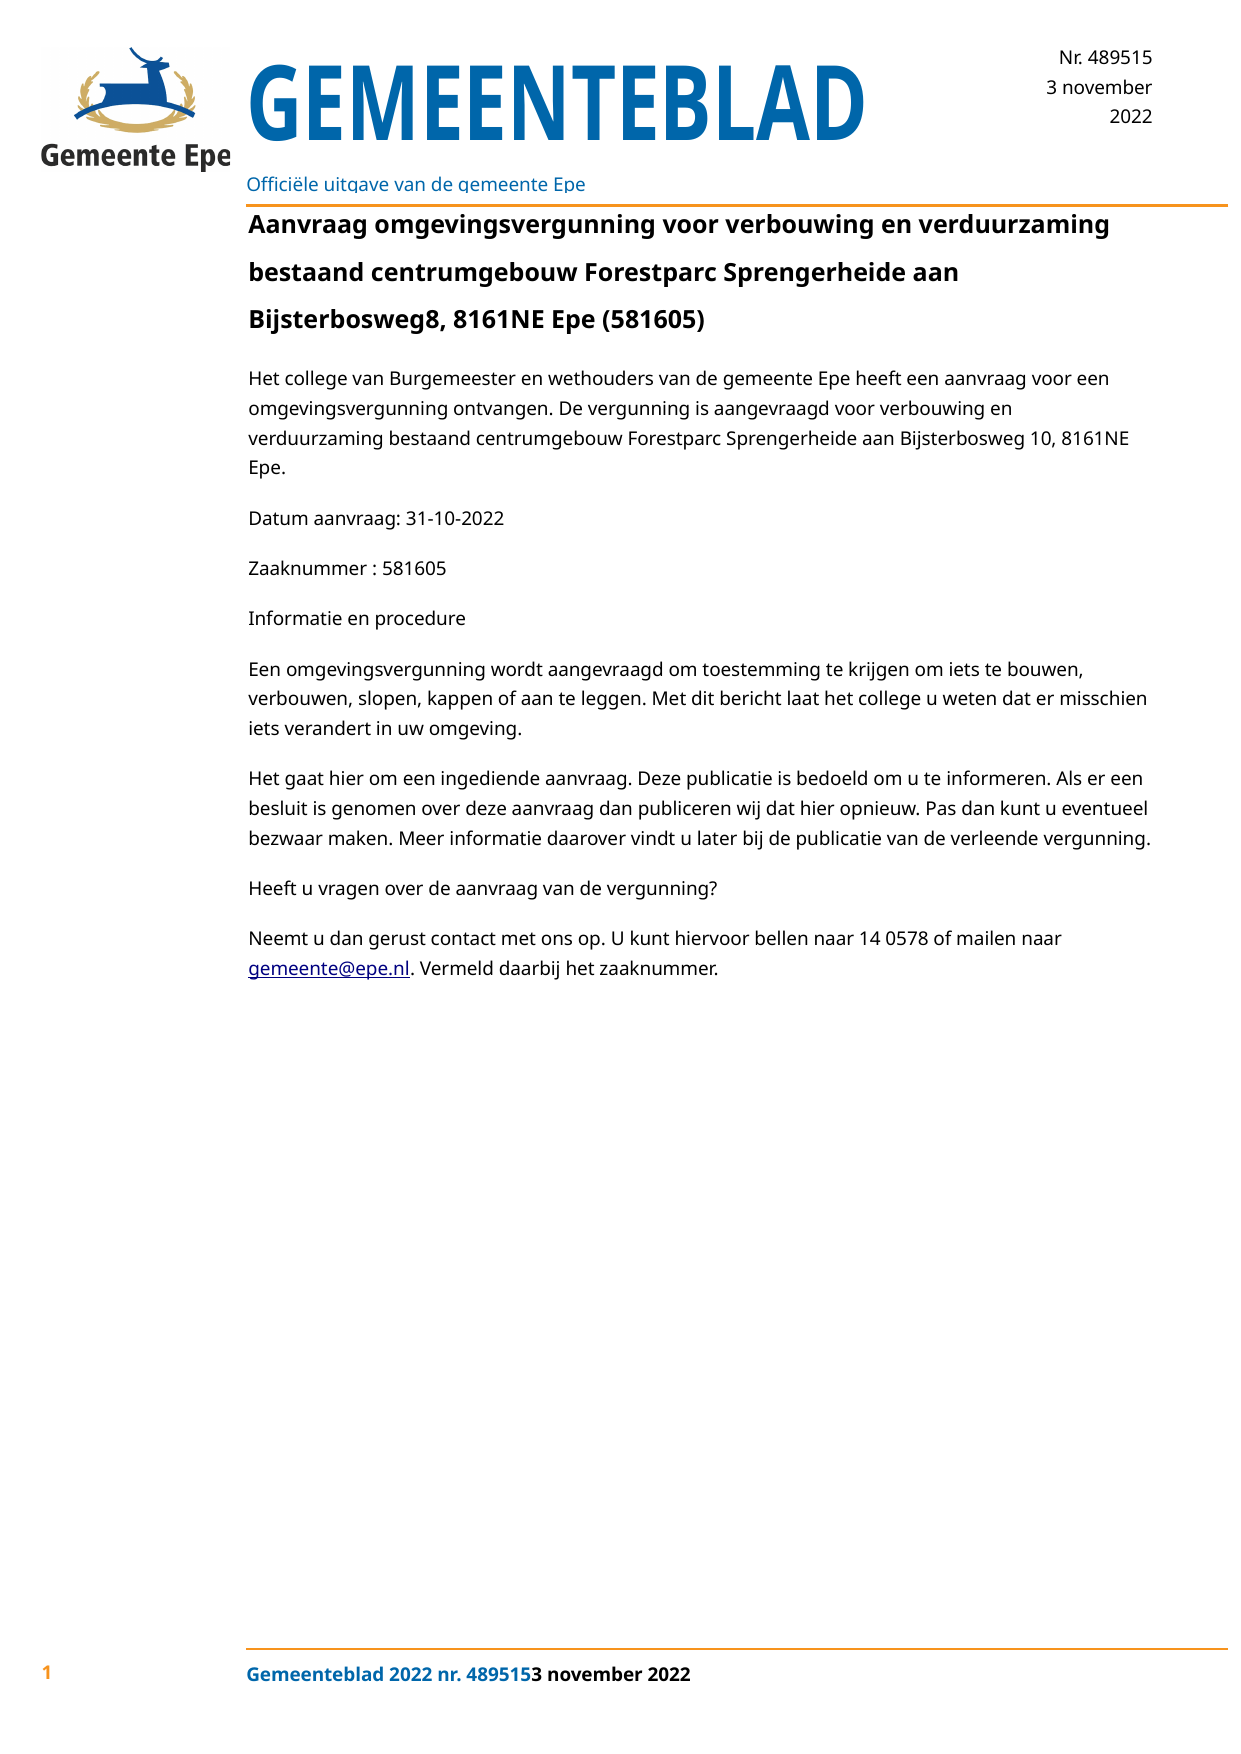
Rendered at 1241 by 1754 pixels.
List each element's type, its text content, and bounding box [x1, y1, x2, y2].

text Het college van Burgemeester en wethouders van de gemeente Epe heeft een aanvraag voor een omgevingsvergunning ontvangen. De vergunning is aangevraagd voor verbouwing en verduurzaming bestaand centrumgebouw Forestparc Sprengerheide aan Bijsterbosweg 10, 8161NE Epe. [248, 366, 1152, 480]
text Heeft u vragen over de aanvraag van de vergunning? [248, 875, 1152, 901]
text Neemt u dan gerust contact met ons op. U kunt hiervoor bellen naar 14 0578 of mailen naar gemeente@epe.nl. Vermeld daarbij het zaaknummer. [248, 926, 1152, 981]
text Een omgevingsvergunning wordt aangevraagd om toestemming te krijgen om iets te bouwen, verbouwen, slopen, kappen of aan te leggen. Met dit bericht laat het college u weten dat er misschien iets verandert in uw omgeving. [248, 656, 1152, 741]
text Informatie en procedure [248, 606, 1152, 631]
text Datum aanvraag: 31-10-2022 [248, 505, 1152, 530]
picture [41, 47, 231, 172]
text Aanvraag omgevingsvergunning voor verbouwing en verduurzaming bestaand centrumgebouw Forestparc Sprengerheide aan Bijsterbosweg8, 8161NE Epe (581605) [248, 207, 1152, 336]
text Zaaknummer : 581605 [248, 555, 1152, 581]
text Het gaat hier om een ingediende aanvraag. Deze publicatie is bedoeld om u te informeren. Als er een besluit is genomen over deze aanvraag dan publiceren wij dat hier opnieuw. Pas dan kunt u eventueel bezwaar maken. Meer informatie daarover vindt u later bij de publicatie van de verleende vergunning. [248, 766, 1152, 850]
